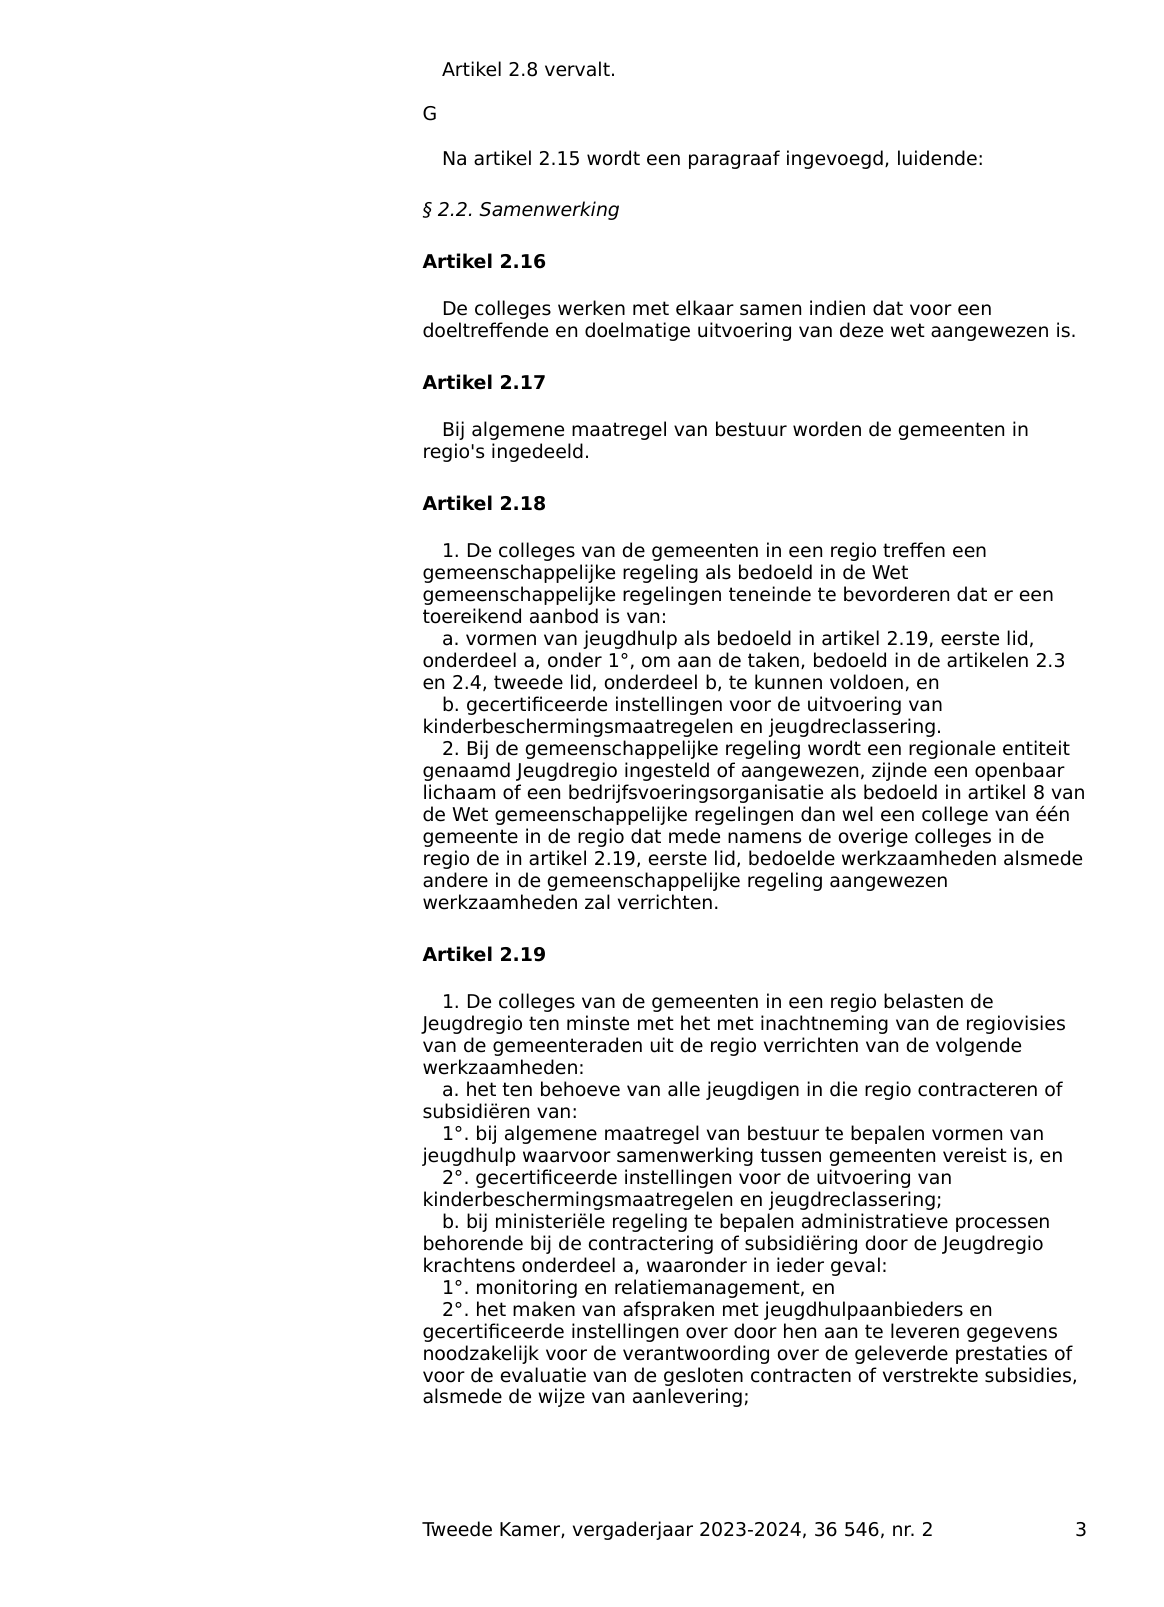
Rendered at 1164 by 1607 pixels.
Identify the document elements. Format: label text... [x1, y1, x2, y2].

text b. bij ministeriële regeling te bepalen administratieve processen behorende bij de contractering of subsidiëring door de Jeugdregio krachtens onderdeel a, waaronder in ieder geval: [422, 1211, 1087, 1277]
text 2. Bij de gemeenschappelijke regeling wordt een regionale entiteit genaamd Jeugdregio ingesteld of aangewezen, zijnde een openbaar lichaam of een bedrijfsvoeringsorganisatie als bedoeld in artikel 8 van de Wet gemeenschappelijke regelingen dan wel een college van één gemeente in de regio dat mede namens de overige colleges in de regio de in artikel 2.19, eerste lid, bedoelde werkzaamheden alsmede andere in de gemeenschappelijke regeling aangewezen werkzaamheden zal verrichten. [422, 738, 1087, 914]
subtitle Artikel 2.16 [422, 251, 1087, 273]
text b. gecertificeerde instellingen voor de uitvoering van kinderbeschermingsmaatregelen en jeugdreclassering. [422, 694, 1087, 738]
text G [422, 103, 1087, 125]
text a. het ten behoeve van alle jeugdigen in die regio contracteren of subsidiëren van: [422, 1079, 1087, 1123]
text 2°. het maken van afspraken met jeugdhulpaanbieders en gecertificeerde instellingen over door hen aan te leveren gegevens noodzakelijk voor de verantwoording over de geleverde prestaties of voor de evaluatie van de gesloten contracten of verstrekte subsidies, alsmede de wijze van aanlevering; [422, 1298, 1087, 1408]
text De colleges werken met elkaar samen indien dat voor een doeltreffende en doelmatige uitvoering van deze wet aangewezen is. [422, 298, 1087, 342]
subtitle § 2.2. Samenwerking [422, 199, 1087, 221]
text Bij algemene maatregel van bestuur worden de gemeenten in regio's ingedeeld. [422, 419, 1087, 463]
text 1°. monitoring en relatiemanagement, en [422, 1277, 1087, 1298]
text a. vormen van jeugdhulp als bedoeld in artikel 2.19, eerste lid, onderdeel a, onder 1°, om aan de taken, bedoeld in de artikelen 2.3 en 2.4, tweede lid, onderdeel b, te kunnen voldoen, en [422, 628, 1087, 694]
subtitle Artikel 2.18 [422, 493, 1087, 515]
subtitle Artikel 2.17 [422, 372, 1087, 394]
text 1°. bij algemene maatregel van bestuur te bepalen vormen van jeugdhulp waarvoor samenwerking tussen gemeenten vereist is, en [422, 1123, 1087, 1167]
text Na artikel 2.15 wordt een paragraaf ingevoegd, luidende: [422, 147, 1087, 169]
subtitle Artikel 2.19 [422, 944, 1087, 966]
text 1. De colleges van de gemeenten in een regio treffen een gemeenschappelijke regeling als bedoeld in de Wet gemeenschappelijke regelingen teneinde te bevorderen dat er een toereikend aanbod is van: [422, 540, 1087, 628]
text 2°. gecertificeerde instellingen voor de uitvoering van kinderbeschermingsmaatregelen en jeugdreclassering; [422, 1167, 1087, 1211]
text 1. De colleges van de gemeenten in een regio belasten de Jeugdregio ten minste met het met inachtneming van de regiovisies van de gemeenteraden uit de regio verrichten van de volgende werkzaamheden: [422, 991, 1087, 1079]
text Artikel 2.8 vervalt. [422, 59, 1087, 81]
